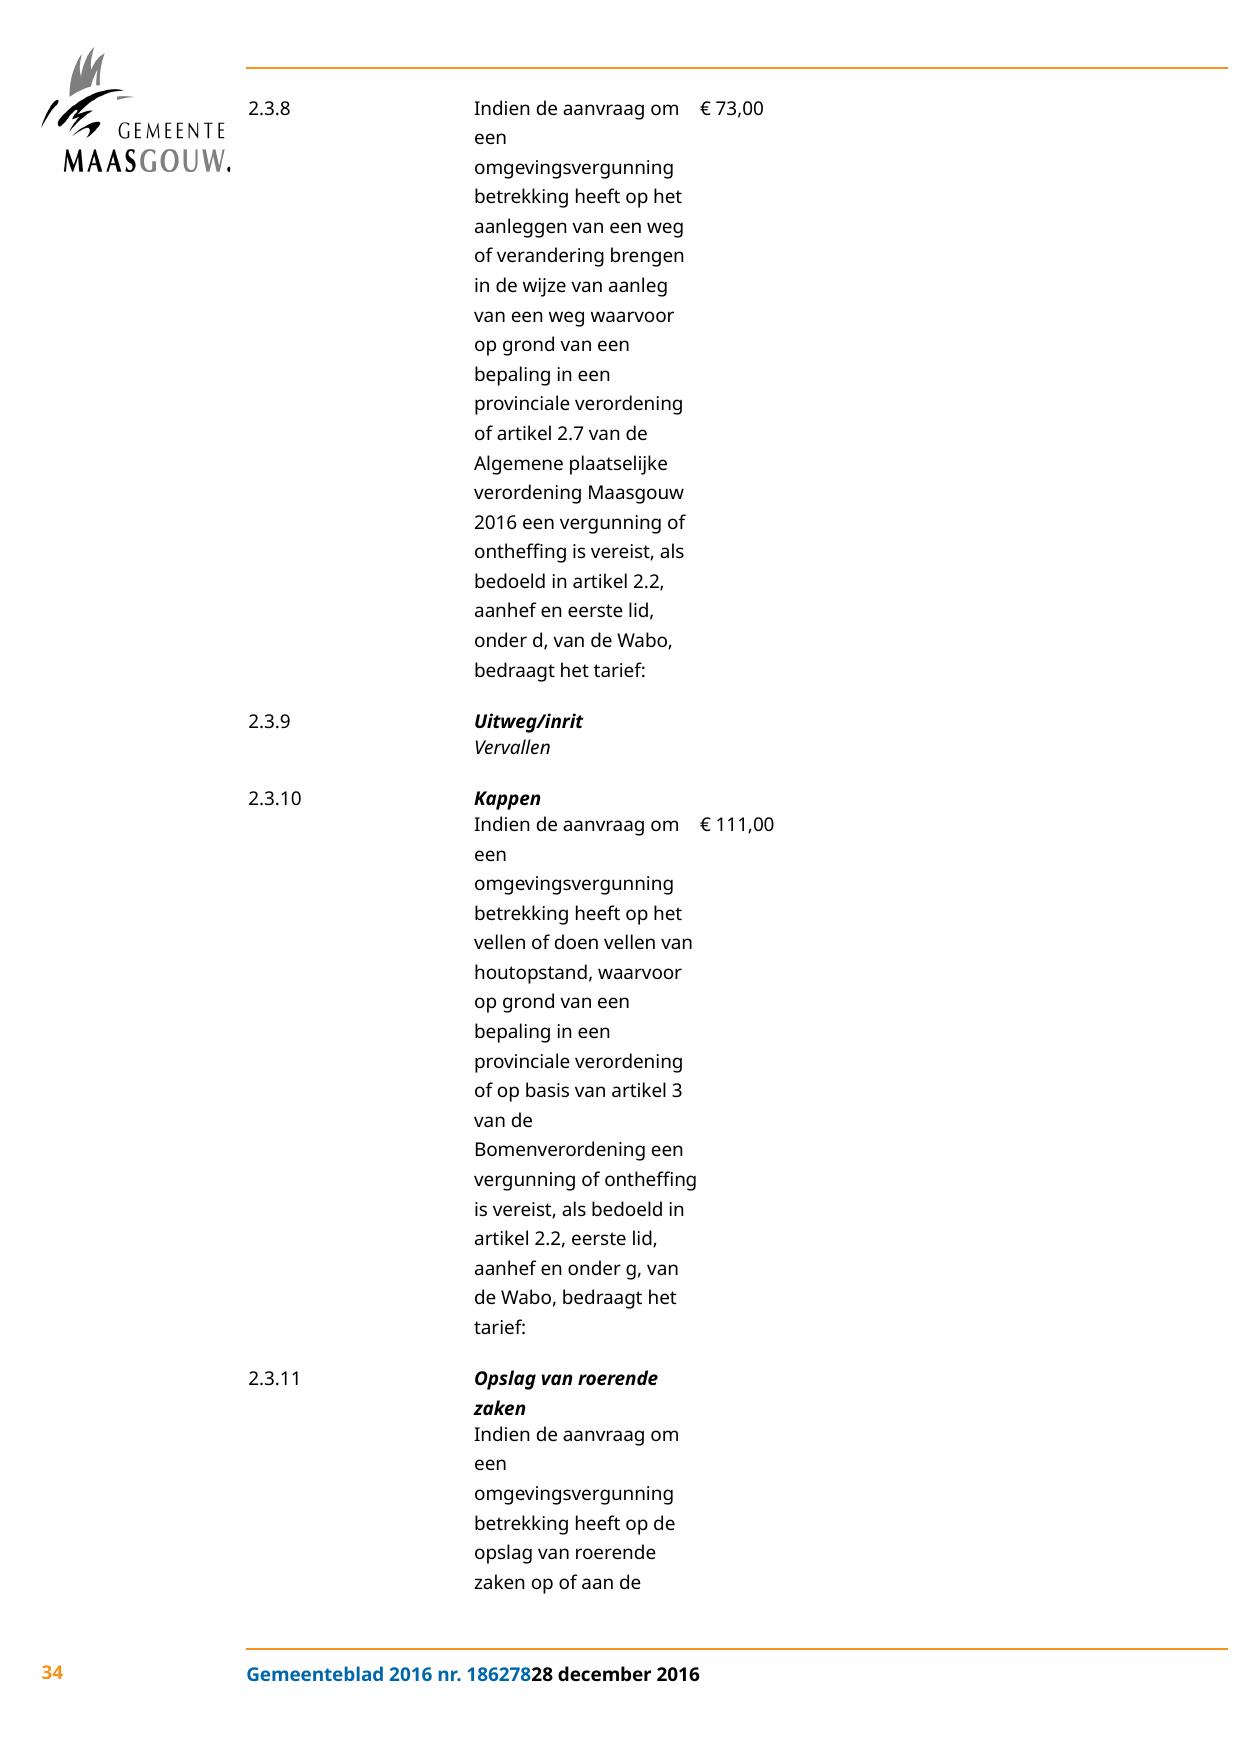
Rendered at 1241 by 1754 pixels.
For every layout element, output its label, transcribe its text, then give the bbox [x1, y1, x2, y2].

table_cell 2.3.8 [248, 95, 474, 683]
table_cell [926, 95, 1152, 683]
table_cell Kappen [474, 786, 700, 811]
table_cell [474, 683, 700, 708]
table_cell [926, 1421, 1152, 1594]
table_cell € 111,00 [700, 811, 926, 1340]
table_cell Vervallen [474, 734, 700, 760]
table_cell [248, 1340, 474, 1366]
table_cell Uitweg/inrit [474, 708, 700, 734]
table_cell [700, 786, 926, 811]
table_cell [700, 1340, 926, 1366]
table_cell 2.3.9 [248, 708, 474, 734]
table_cell [926, 1340, 1152, 1366]
table_cell [700, 760, 926, 786]
table_cell [248, 683, 474, 708]
table_cell Indien de aanvraag om een omgevingsvergunning betrekking heeft op het aanleggen van een weg of verandering brengen in de wijze van aanleg van een weg waarvoor op grond van een bepaling in een provinciale verordening of artikel 2.7 van de Algemene plaatselijke verordening Maasgouw 2016 een vergunning of ontheffing is vereist, als bedoeld in artikel 2.2, aanhef en eerste lid, onder d, van de Wabo, bedraagt het tarief: [474, 95, 700, 683]
table_cell [700, 708, 926, 734]
table_cell € 73,00 [700, 95, 926, 683]
table_cell [700, 683, 926, 708]
table_cell 2.3.10 [248, 786, 474, 811]
table_cell [248, 734, 474, 760]
table_cell [926, 683, 1152, 708]
table_cell [926, 1366, 1152, 1421]
table_cell 2.3.11 [248, 1366, 474, 1421]
table_cell [474, 1340, 700, 1366]
picture [41, 47, 231, 172]
table_cell [700, 734, 926, 760]
table_cell [926, 708, 1152, 734]
table_cell [248, 1421, 474, 1594]
table_cell [926, 811, 1152, 1340]
table_cell [926, 734, 1152, 760]
table_cell [926, 760, 1152, 786]
table_cell Opslag van roerende zaken [474, 1366, 700, 1421]
table_cell [700, 1366, 926, 1421]
table_cell Indien de aanvraag om een omgevingsvergunning betrekking heeft op het vellen of doen vellen van houtopstand, waarvoor op grond van een bepaling in een provinciale verordening of op basis van artikel 3 van de Bomenverordening een vergunning of ontheffing is vereist, als bedoeld in artikel 2.2, eerste lid, aanhef en onder g, van de Wabo, bedraagt het tarief: [474, 811, 700, 1340]
table_cell [248, 811, 474, 1340]
table_cell Indien de aanvraag om een omgevingsvergunning betrekking heeft op de opslag van roerende zaken op of aan de [474, 1421, 700, 1594]
table_cell [926, 786, 1152, 811]
table_cell [474, 760, 700, 786]
table_cell [700, 1421, 926, 1594]
table_cell [248, 760, 474, 786]
